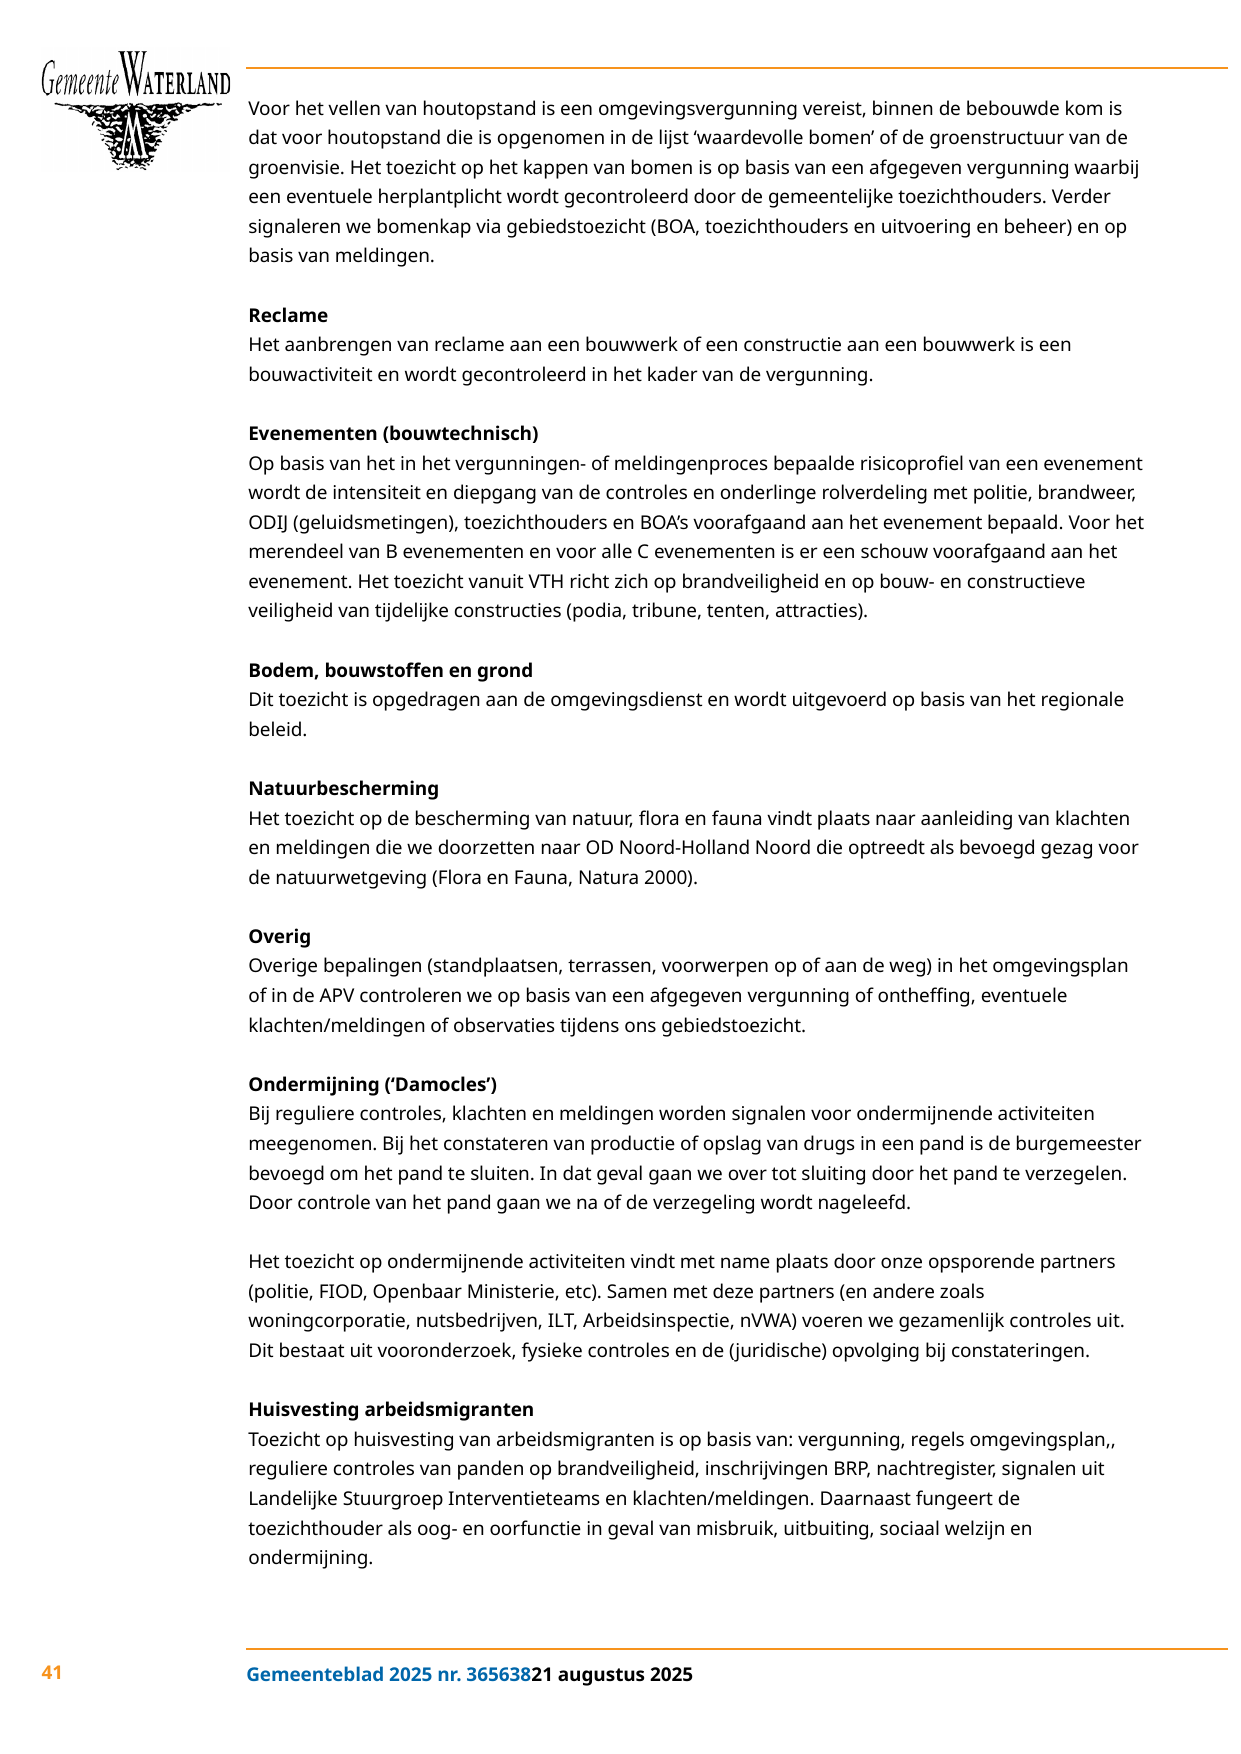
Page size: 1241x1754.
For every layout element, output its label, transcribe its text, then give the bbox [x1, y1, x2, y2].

text Bij reguliere controles, klachten en meldingen worden signalen voor ondermijnende activiteiten meegenomen. Bij het constateren van productie of opslag van drugs in een pand is de burgemeester bevoegd om het pand te sluiten. In dat geval gaan we over tot sluiting door het pand te verzegelen. Door controle van het pand gaan we na of de verzegeling wordt nageleefd. [248, 1101, 1152, 1215]
text Het aanbrengen van reclame aan een bouwwerk of een constructie aan een bouwwerk is een bouwactiviteit en wordt gecontroleerd in het kader van de vergunning. [248, 331, 1152, 387]
text Op basis van het in het vergunningen- of meldingenproces bepaalde risicoprofiel van een evenement wordt de intensiteit en diepgang van de controles en onderlinge rolverdeling met politie, brandweer, ODIJ (geluidsmetingen), toezichthouders en BOA’s voorafgaand aan het evenement bepaald. Voor het merendeel van B evenementen en voor alle C evenementen is er een schouw voorafgaand aan het evenement. Het toezicht vanuit VTH richt zich op brandveiligheid en op bouw- en constructieve veiligheid van tijdelijke constructies (podia, tribune, tenten, attracties). [248, 450, 1152, 623]
text Het toezicht op de bescherming van natuur, flora en fauna vindt plaats naar aanleiding van klachten en meldingen die we doorzetten naar OD Noord-Holland Noord die optreedt als bevoegd gezag voor de natuurwetgeving (Flora en Fauna, Natura 2000). [248, 805, 1152, 890]
text Het toezicht op ondermijnende activiteiten vindt met name plaats door onze opsporende partners (politie, FIOD, Openbaar Ministerie, etc). Samen met deze partners (en andere zoals woningcorporatie, nutsbedrijven, ILT, Arbeidsinspectie, nVWA) voeren we gezamenlijk controles uit. Dit bestaat uit vooronderzoek, fysieke controles en de (juridische) opvolging bij constateringen. [248, 1248, 1152, 1363]
text Dit toezicht is opgedragen aan de omgevingsdienst en wordt uitgevoerd op basis van het regionale beleid. [248, 686, 1152, 742]
picture [41, 47, 231, 172]
text Overig [248, 923, 1152, 949]
text Huisvesting arbeidsmigranten [248, 1396, 1152, 1422]
text Evenementen (bouwtechnisch) [248, 420, 1152, 446]
text Overige bepalingen (standplaatsen, terrassen, voorwerpen op of aan de weg) in het omgevingsplan of in de APV controleren we op basis van een afgegeven vergunning of ontheffing, eventuele klachten/meldingen of observaties tijdens ons gebiedstoezicht. [248, 953, 1152, 1038]
text Bodem, bouwstoffen en grond [248, 657, 1152, 683]
text Toezicht op huisvesting van arbeidsmigranten is op basis van: vergunning, regels omgevingsplan,, reguliere controles van panden op brandveiligheid, inschrijvingen BRP, nachtregister, signalen uit Landelijke Stuurgroep Interventieteams en klachten/meldingen. Daarnaast fungeert de toezichthouder als oog- en oorfunctie in geval van misbruik, uitbuiting, sociaal welzijn en ondermijning. [248, 1426, 1152, 1570]
text Ondermijning (‘Damocles’) [248, 1071, 1152, 1097]
text Voor het vellen van houtopstand is een omgevingsvergunning vereist, binnen de bebouwde kom is dat voor houtopstand die is opgenomen in de lijst ‘waardevolle bomen’ of de groenstructuur van de groenvisie. Het toezicht op het kappen van bomen is op basis van een afgegeven vergunning waarbij een eventuele herplantplicht wordt gecontroleerd door de gemeentelijke toezichthouders. Verder signaleren we bomenkap via gebiedstoezicht (BOA, toezichthouders en uitvoering en beheer) en op basis van meldingen. [248, 95, 1152, 268]
text Reclame [248, 302, 1152, 328]
text Natuurbescherming [248, 775, 1152, 801]
